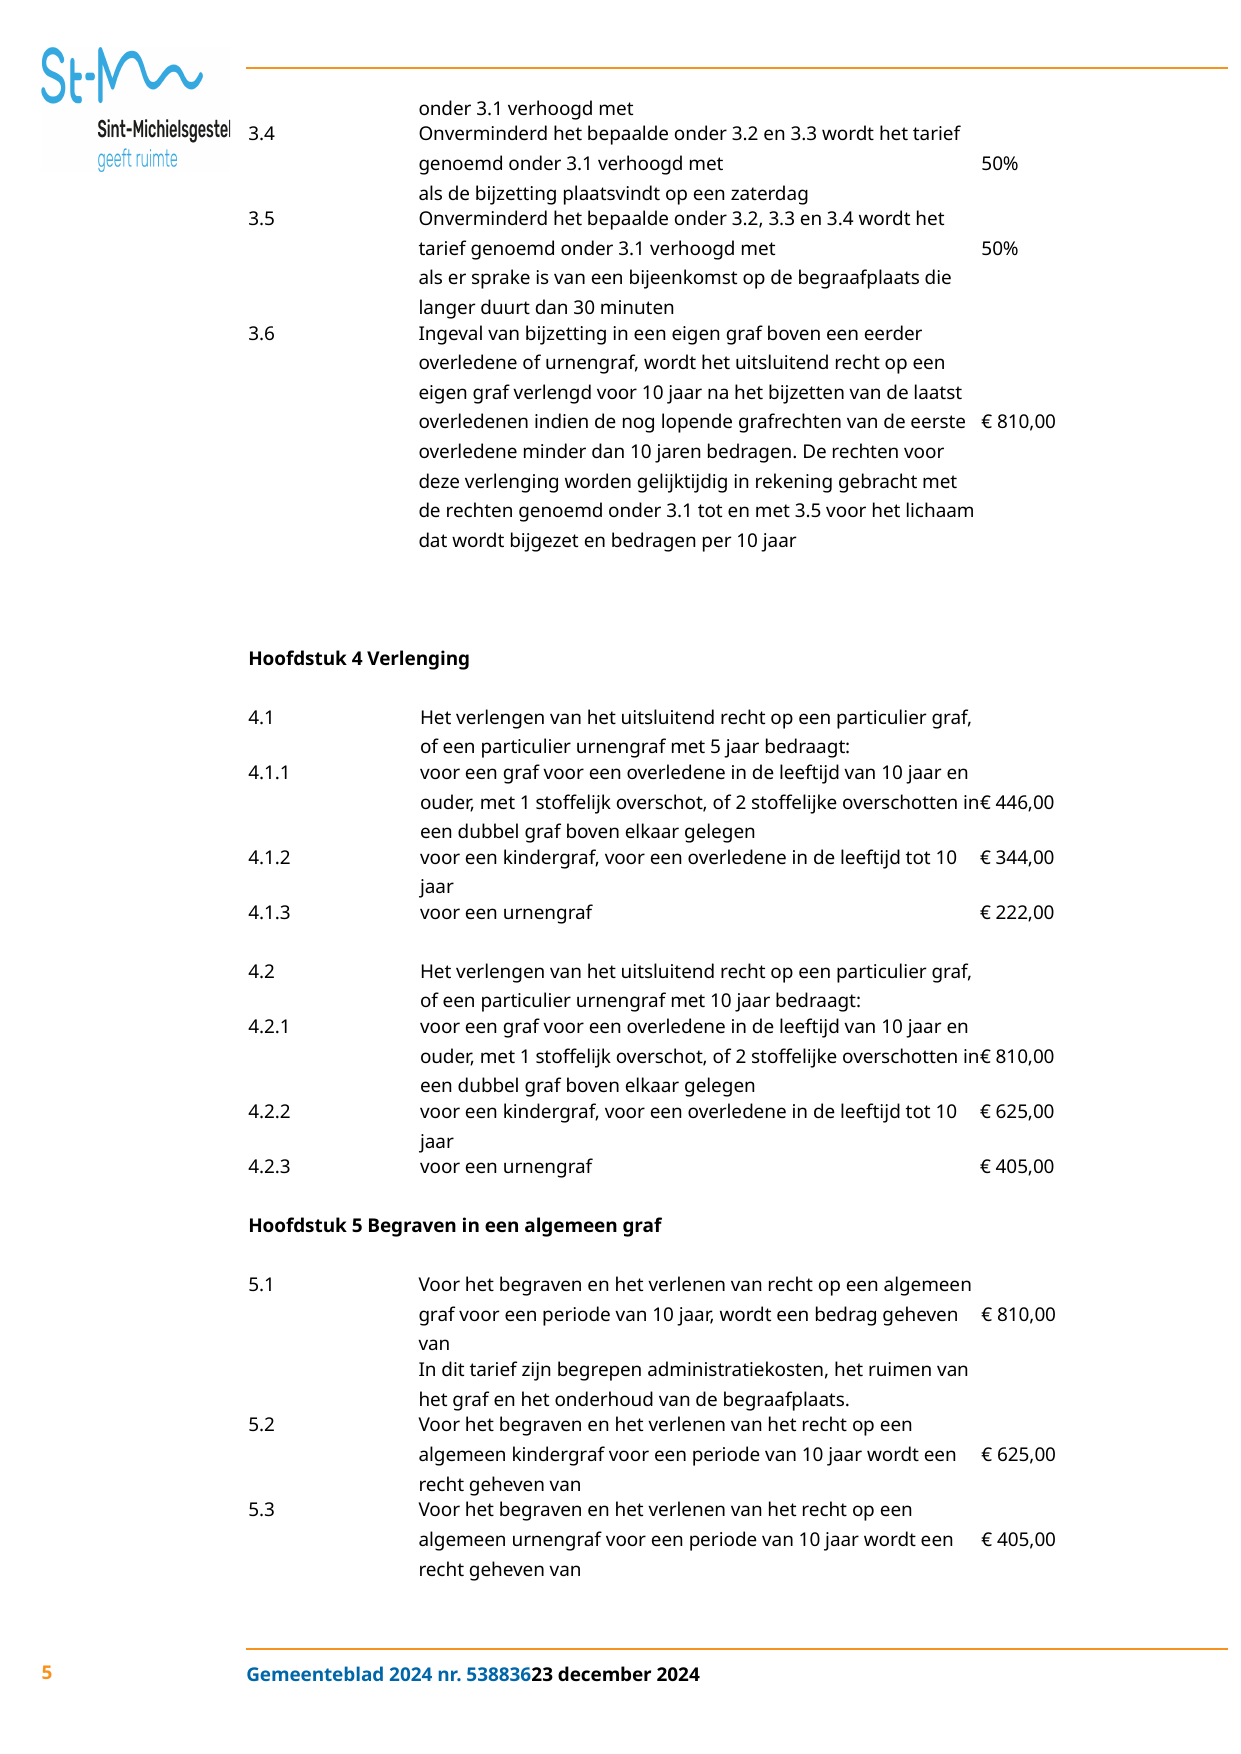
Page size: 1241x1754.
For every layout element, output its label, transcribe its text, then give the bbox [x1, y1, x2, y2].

table_cell € 446,00 [980, 759, 1152, 844]
table_cell [981, 95, 1152, 121]
text Hoofdstuk 5 Begraven in een algemeen graf [248, 1212, 1152, 1238]
table_cell Onverminderd het bepaalde onder 3.2 en 3.3 wordt het tarief genoemd onder 3.1 verhoogd met als de bijzetting plaatsvindt op een zaterdag [418, 121, 981, 205]
table_cell € 405,00 [980, 1154, 1152, 1179]
table_cell onder 3.1 verhoogd met [418, 95, 981, 121]
table_header Het verlengen van het uitsluitend recht op een particulier graf, of een particulier urnengraf met 10 jaar bedraagt: [420, 958, 980, 1013]
table_cell [248, 1356, 418, 1412]
table_cell 4.1.3 [248, 900, 420, 925]
table_cell 5.2 [248, 1412, 418, 1497]
table_cell € 344,00 [980, 844, 1152, 899]
table_cell 4.2.1 [248, 1014, 420, 1098]
table_cell € 625,00 [980, 1098, 1152, 1154]
table_cell 50% [981, 205, 1152, 320]
table_cell € 810,00 [980, 1014, 1152, 1098]
table_cell 3.4 [248, 121, 418, 205]
table_cell voor een kindergraf, voor een overledene in de leeftijd tot 10 jaar [420, 1098, 980, 1154]
table_cell voor een urnengraf [420, 900, 980, 925]
table_cell Onverminderd het bepaalde onder 3.2, 3.3 en 3.4 wordt het tarief genoemd onder 3.1 verhoogd met als er sprake is van een bijeenkomst op de begraafplaats die langer duurt dan 30 minuten [418, 205, 981, 320]
table_header Voor het begraven en het verlenen van recht op een algemeen graf voor een periode van 10 jaar, wordt een bedrag geheven van [418, 1271, 981, 1356]
table_cell 4.1.2 [248, 844, 420, 899]
text Hoofdstuk 4 Verlenging [248, 645, 1152, 670]
table_cell € 222,00 [980, 900, 1152, 925]
table_cell 4.2.3 [248, 1154, 420, 1179]
table_header € 810,00 [981, 1271, 1152, 1356]
table_header 4.1 [248, 704, 420, 759]
table_cell [981, 1356, 1152, 1412]
picture [41, 47, 231, 172]
table_cell voor een urnengraf [420, 1154, 980, 1179]
table_header 4.2 [248, 958, 420, 1013]
table_cell voor een kindergraf, voor een overledene in de leeftijd tot 10 jaar [420, 844, 980, 899]
table_header 5.1 [248, 1271, 418, 1356]
table_cell [248, 95, 418, 121]
table_cell Voor het begraven en het verlenen van het recht op een algemeen kindergraf voor een periode van 10 jaar wordt een recht geheven van [418, 1412, 981, 1497]
table_cell € 810,00 [981, 320, 1152, 553]
table_cell € 625,00 [981, 1412, 1152, 1497]
table_header [980, 958, 1152, 1013]
table_cell 50% [981, 121, 1152, 205]
table_cell 4.2.2 [248, 1098, 420, 1154]
table_header [980, 704, 1152, 759]
table_cell € 405,00 [981, 1497, 1152, 1581]
table_cell Voor het begraven en het verlenen van het recht op een algemeen urnengraf voor een periode van 10 jaar wordt een recht geheven van [418, 1497, 981, 1581]
table_cell In dit tarief zijn begrepen administratiekosten, het ruimen van het graf en het onderhoud van de begraafplaats. [418, 1356, 981, 1412]
table_cell 5.3 [248, 1497, 418, 1581]
table_cell 3.6 [248, 320, 418, 553]
table_cell Ingeval van bijzetting in een eigen graf boven een eerder overledene of urnengraf, wordt het uitsluitend recht op een eigen graf verlengd voor 10 jaar na het bijzetten van de laatst overledenen indien de nog lopende grafrechten van de eerste overledene minder dan 10 jaren bedragen. De rechten voor deze verlenging worden gelijktijdig in rekening gebracht met de rechten genoemd onder 3.1 tot en met 3.5 voor het lichaam dat wordt bijgezet en bedragen per 10 jaar [418, 320, 981, 553]
table_cell voor een graf voor een overledene in de leeftijd van 10 jaar en ouder, met 1 stoffelijk overschot, of 2 stoffelijke overschotten in een dubbel graf boven elkaar gelegen [420, 759, 980, 844]
table_cell voor een graf voor een overledene in de leeftijd van 10 jaar en ouder, met 1 stoffelijk overschot, of 2 stoffelijke overschotten in een dubbel graf boven elkaar gelegen [420, 1014, 980, 1098]
table_header Het verlengen van het uitsluitend recht op een particulier graf, of een particulier urnengraf met 5 jaar bedraagt: [420, 704, 980, 759]
table_cell 4.1.1 [248, 759, 420, 844]
table_cell 3.5 [248, 205, 418, 320]
